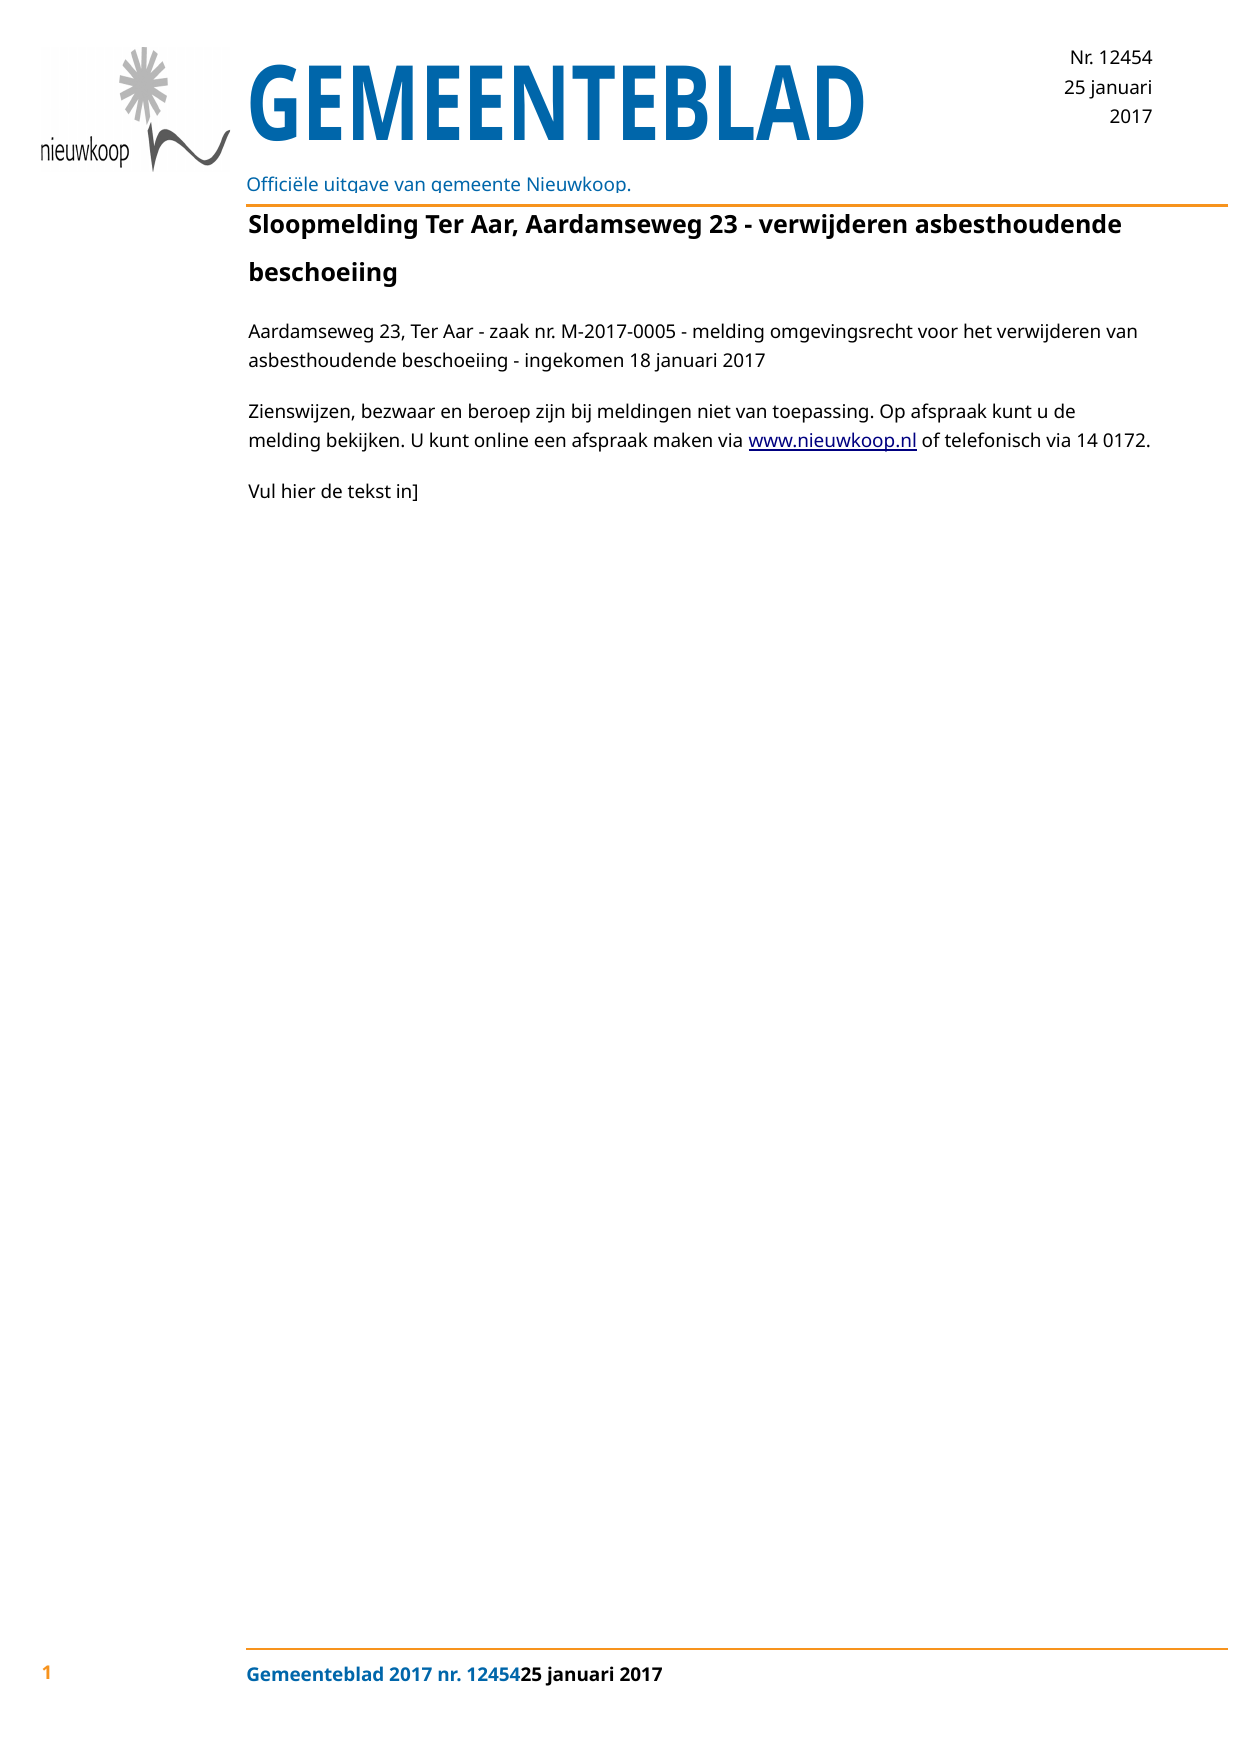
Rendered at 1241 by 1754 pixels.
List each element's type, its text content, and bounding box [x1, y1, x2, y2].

picture [41, 47, 231, 172]
text Zienswijzen, bezwaar en beroep zijn bij meldingen niet van toepassing. Op afspraak kunt u de melding bekijken. U kunt online een afspraak maken via www.nieuwkoop.nl of telefonisch via 14 0172. [248, 398, 1152, 453]
text Vul hier de tekst in] [248, 478, 1152, 504]
text Aardamseweg 23, Ter Aar - zaak nr. M-2017-0005 - melding omgevingsrecht voor het verwijderen van asbesthoudende beschoeiing - ingekomen 18 januari 2017 [248, 318, 1152, 373]
text Sloopmelding Ter Aar, Aardamseweg 23 - verwijderen asbesthoudende beschoeiing [248, 207, 1152, 288]
